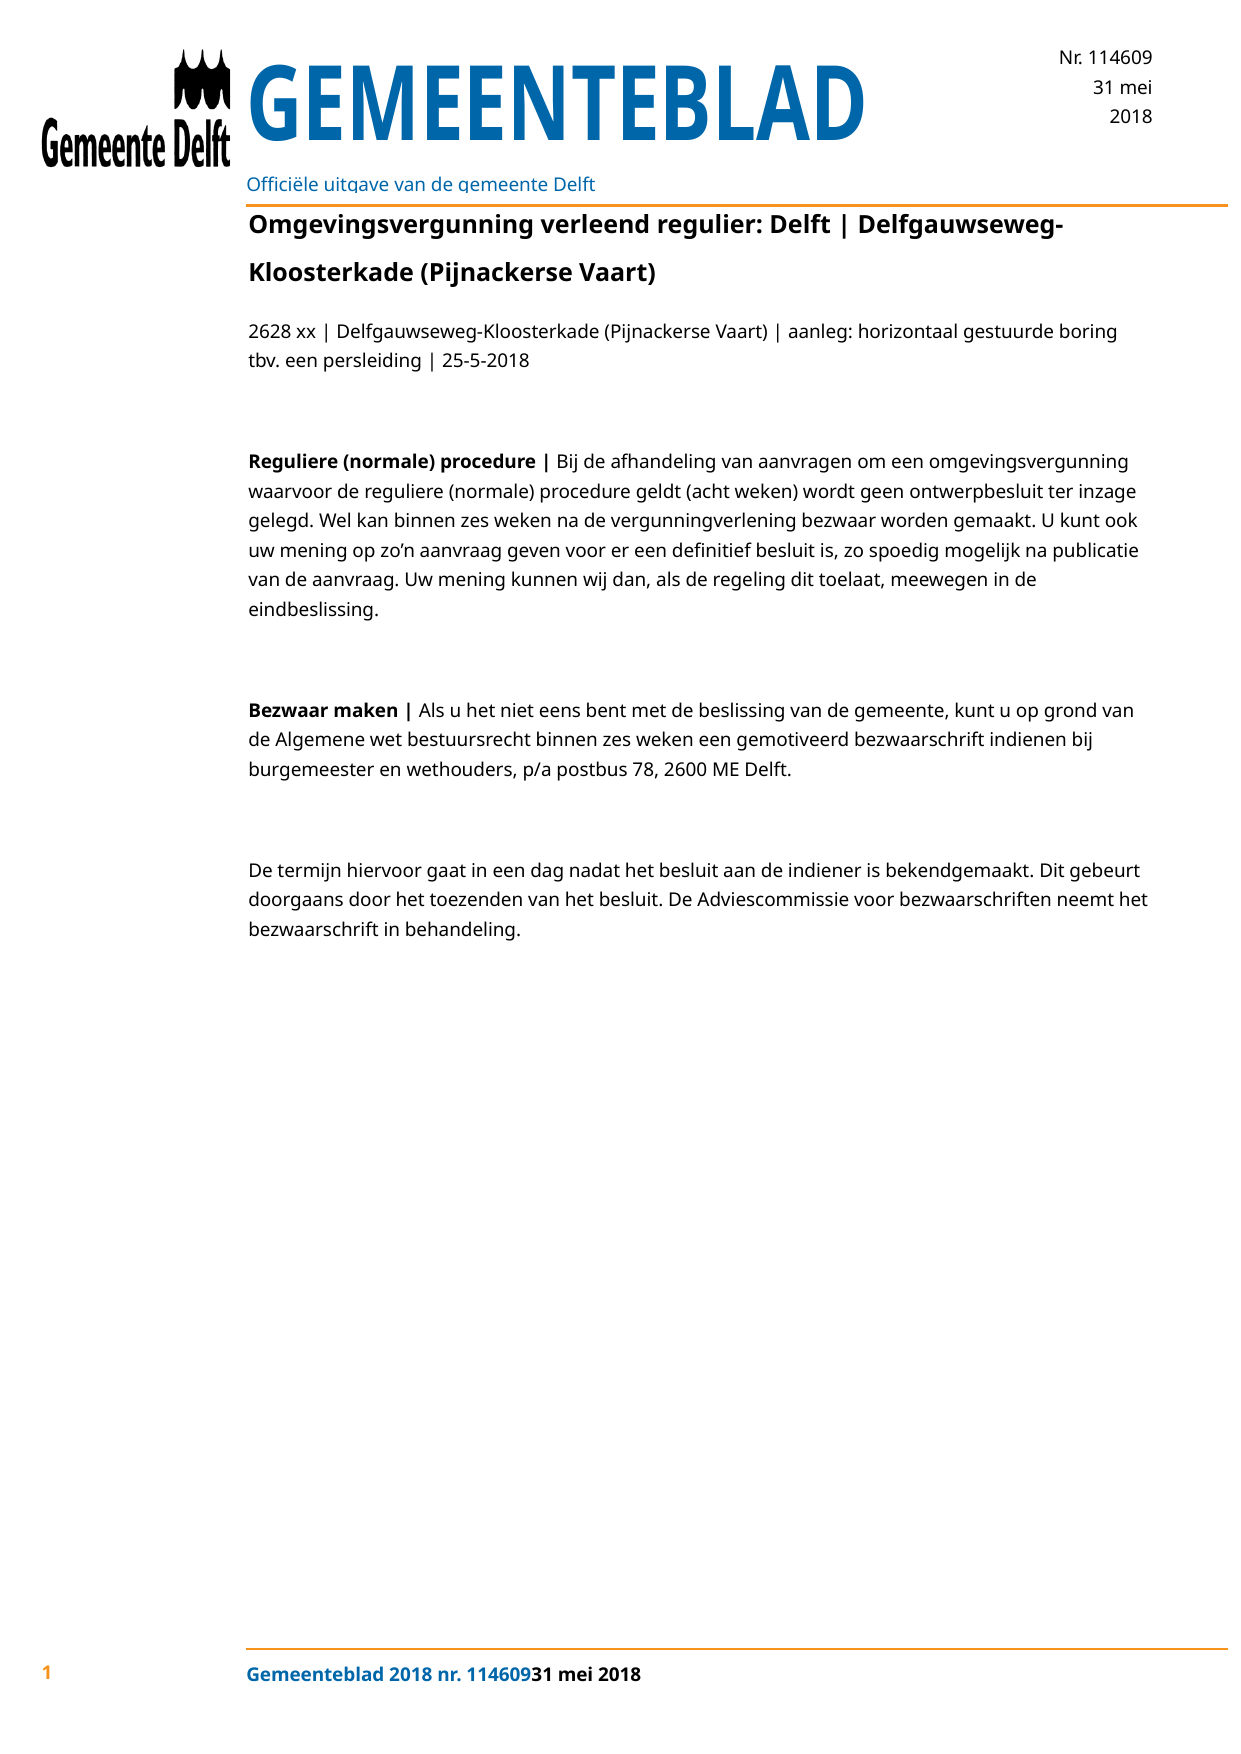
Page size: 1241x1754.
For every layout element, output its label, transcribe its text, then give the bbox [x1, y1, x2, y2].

text Omgevingsvergunning verleend regulier: Delft | Delfgauwseweg-Kloosterkade (Pijnackerse Vaart) [248, 207, 1152, 288]
text De termijn hiervoor gaat in een dag nadat het besluit aan de indiener is bekendgemaakt. Dit gebeurt doorgaans door het toezenden van het besluit. De Adviescommissie voor bezwaarschriften neemt het bezwaarschrift in behandeling. [248, 857, 1152, 942]
text 2628 xx | Delfgauwseweg-Kloosterkade (Pijnackerse Vaart) | aanleg: horizontaal gestuurde boring tbv. een persleiding | 25-5-2018 [248, 318, 1152, 373]
text Bezwaar maken | Als u het niet eens bent met de beslissing van de gemeente, kunt u op grond van de Algemene wet bestuursrecht binnen zes weken een gemotiveerd bezwaarschrift indienen bij burgemeester en wethouders, p/a postbus 78, 2600 ME Delft. [248, 697, 1152, 782]
text Reguliere (normale) procedure | Bij de afhandeling van aanvragen om een omgevingsvergunning waarvoor de reguliere (normale) procedure geldt (acht weken) wordt geen ontwerpbesluit ter inzage gelegd. Wel kan binnen zes weken na de vergunningverlening bezwaar worden gemaakt. U kunt ook uw mening op zo’n aanvraag geven voor er een definitief besluit is, zo spoedig mogelijk na publicatie van de aanvraag. Uw mening kunnen wij dan, als de regeling dit toelaat, meewegen in de eindbeslissing. [248, 448, 1152, 622]
picture [41, 47, 231, 172]
